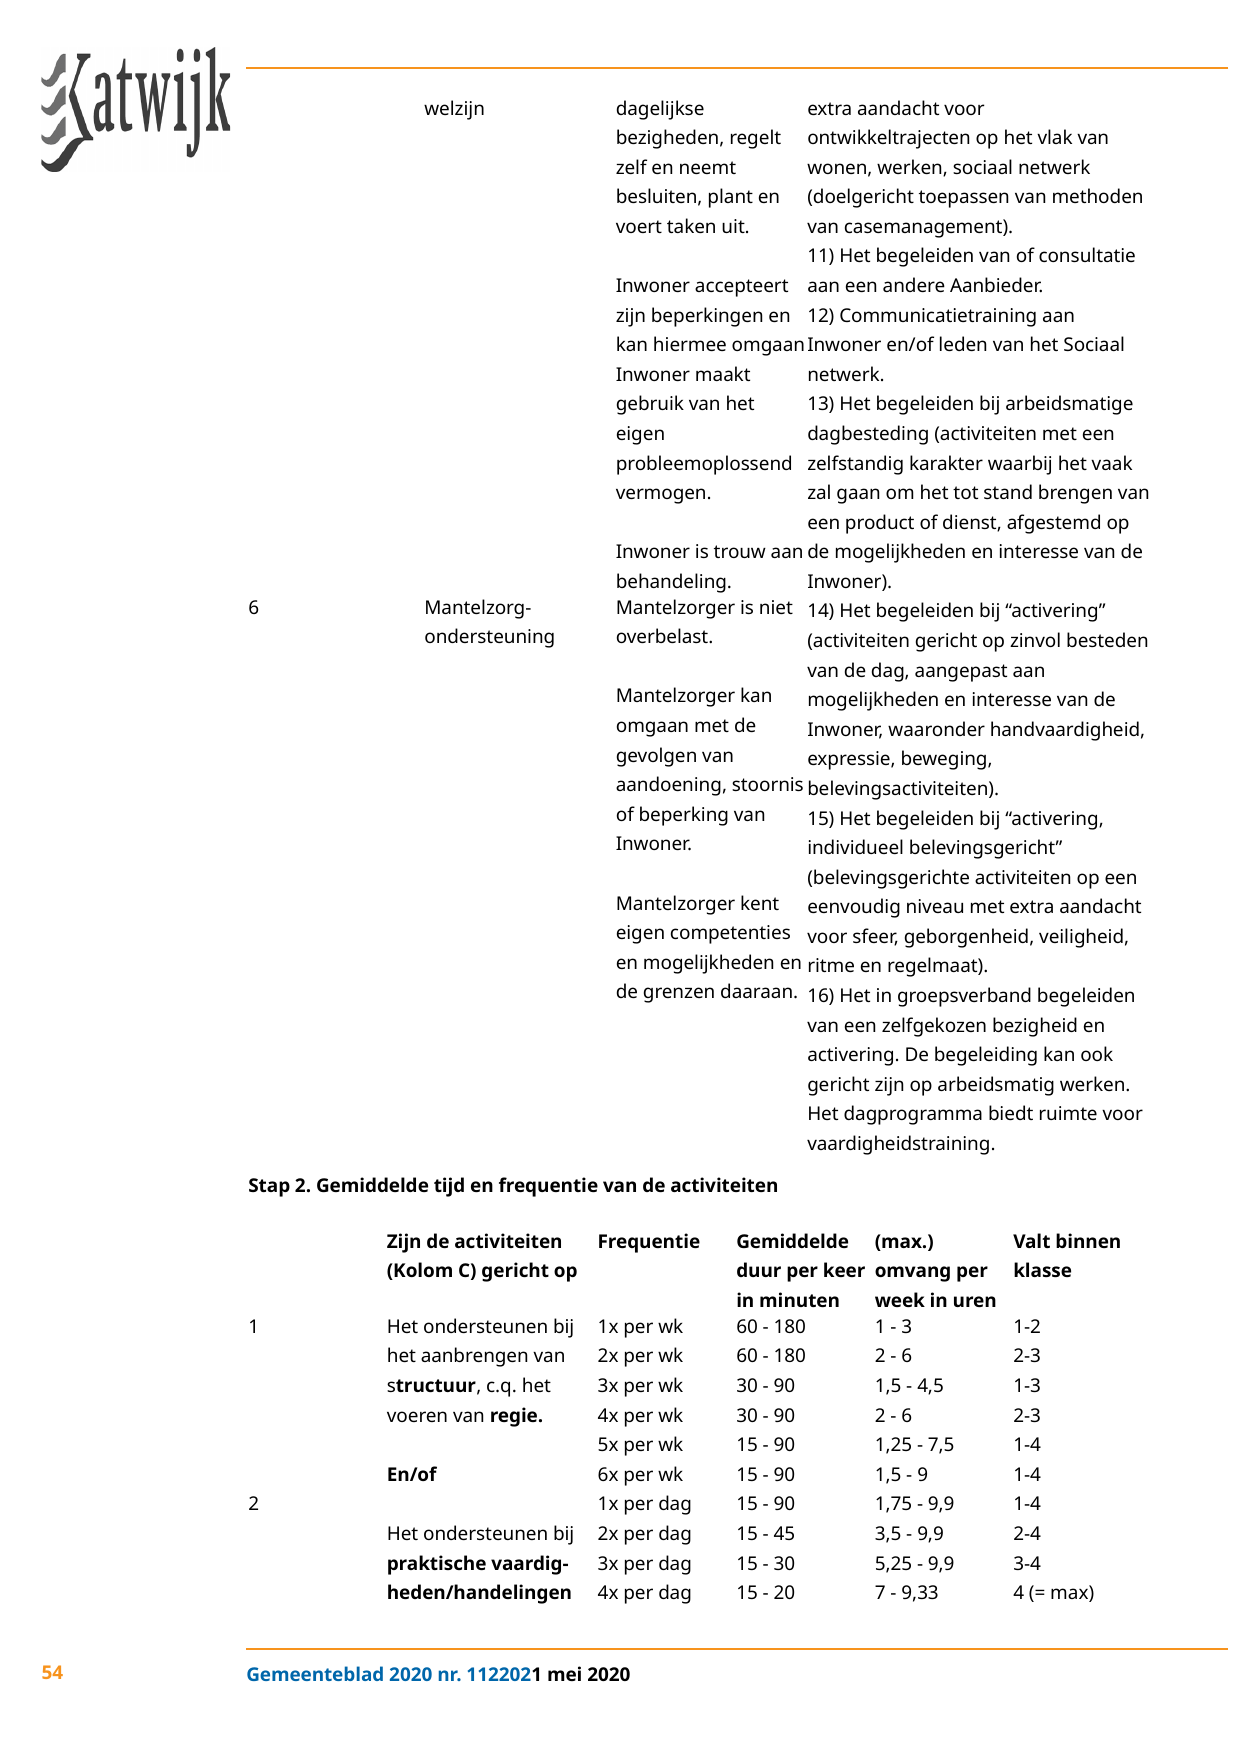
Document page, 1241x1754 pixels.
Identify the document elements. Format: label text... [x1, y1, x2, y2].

table_cell 1-2 2-3 1-3 2-3 1-4 1-4 1-4 2-4 3-4 4 (= max) [1013, 1313, 1152, 1605]
table_header Valt binnen klasse [1013, 1228, 1152, 1313]
table_cell Het ondersteunen bij het aanbrengen van structuur, c.q. het voeren van regie. En/of Het ondersteunen bij praktische vaardig- heden/handelingen [387, 1313, 597, 1605]
table_cell 1 2 [248, 1313, 387, 1605]
table_cell extra aandacht voor ontwikkeltrajecten op het vlak van wonen, werken, sociaal netwerk (doelgericht toepassen van methoden van casemanagement). 11) Het begeleiden van of consultatie aan een andere Aanbieder. 12) Communicatietraining aan Inwoner en/of leden van het Sociaal netwerk. 13) Het begeleiden bij arbeidsmatige dagbesteding (activiteiten met een zelfstandig karakter waarbij het vaak zal gaan om het tot stand brengen van een product of dienst, afgestemd op de mogelijkheden en interesse van de Inwoner). 14) Het begeleiden bij “activering” (activiteiten gericht op zinvol besteden van de dag, aangepast aan mogelijkheden en interesse van de Inwoner, waaronder handvaardigheid, expressie, beweging, belevingsactiviteiten). 15) Het begeleiden bij “activering, individueel belevingsgericht” (belevingsgerichte activiteiten op een eenvoudig niveau met extra aandacht voor sfeer, geborgenheid, veiligheid, ritme en regelmaat). 16) Het in groepsverband begeleiden van een zelfgekozen bezigheid en activering. De begeleiding kan ook gericht zijn op arbeidsmatig werken. Het dagprogramma biedt ruimte voor vaardigheidstraining. [807, 95, 1152, 1156]
table_cell 1 - 3 2 - 6 1,5 - 4,5 2 - 6 1,25 - 7,5 1,5 - 9 1,75 - 9,9 3,5 - 9,9 5,25 - 9,9 7 - 9,33 [875, 1313, 1013, 1605]
table_cell Mantelzorger is niet overbelast. Mantelzorger kan omgaan met de gevolgen van aandoening, stoornis of beperking van Inwoner. Mantelzorger kent eigen competenties en mogelijkheden en de grenzen daaraan. [616, 594, 807, 1156]
text Stap 2. Gemiddelde tijd en frequentie van de activiteiten [248, 1173, 1152, 1198]
table_cell welzijn [424, 95, 616, 594]
table_header [248, 1228, 387, 1313]
table_cell 6 [248, 594, 424, 1156]
table_header Zijn de activiteiten (Kolom C) gericht op [387, 1228, 597, 1313]
table_cell [248, 95, 424, 594]
table_header Gemiddelde duur per keer in minuten [736, 1228, 874, 1313]
table_cell Mantelzorg- ondersteuning [424, 594, 616, 1156]
table_cell 1x per wk 2x per wk 3x per wk 4x per wk 5x per wk 6x per wk 1x per dag 2x per dag 3x per dag 4x per dag [598, 1313, 736, 1605]
table_header Frequentie [598, 1228, 736, 1313]
table_cell 60 - 180 60 - 180 30 - 90 30 - 90 15 - 90 15 - 90 15 - 90 15 - 45 15 - 30 15 - 20 [736, 1313, 874, 1605]
table_cell dagelijkse bezigheden, regelt zelf en neemt besluiten, plant en voert taken uit. Inwoner accepteert zijn beperkingen en kan hiermee omgaan Inwoner maakt gebruik van het eigen probleemoplossend vermogen. Inwoner is trouw aan behandeling. [616, 95, 807, 594]
picture [41, 47, 231, 172]
table_header (max.) omvang per week in uren [875, 1228, 1013, 1313]
